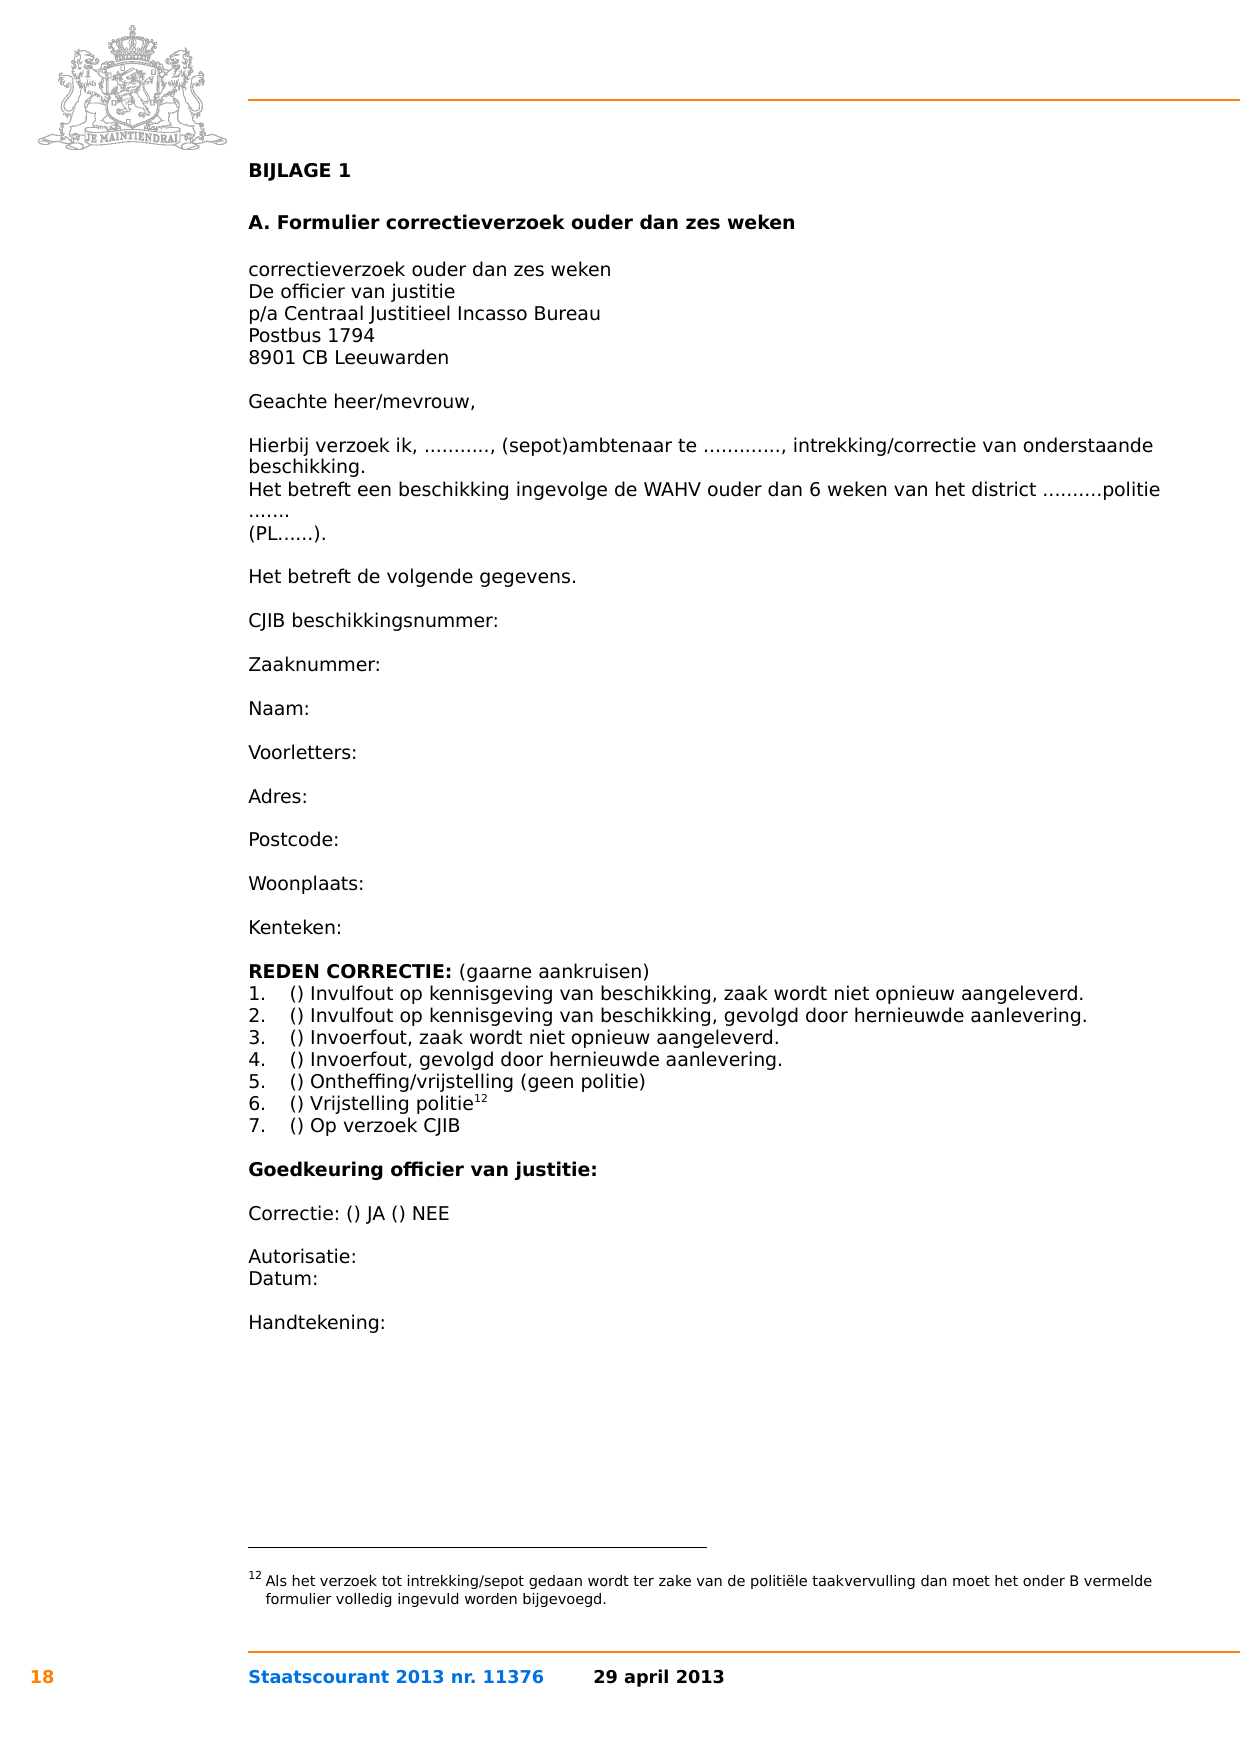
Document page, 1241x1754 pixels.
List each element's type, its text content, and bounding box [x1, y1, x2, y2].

text Goedkeuring officier van justitie: [248, 1159, 1163, 1181]
text Autorisatie: [248, 1246, 1163, 1268]
text p/a Centraal Justitieel Incasso Bureau [248, 303, 1163, 325]
text Het betreft de volgende gegevens. [248, 566, 1163, 588]
text Postcode: [248, 829, 1163, 851]
text Adres: [248, 786, 1163, 807]
text 7. () Op verzoek CJIB [248, 1115, 1163, 1137]
subtitle A. Formulier correctieverzoek ouder dan zes weken [248, 212, 1163, 234]
text Het betreft een beschikking ingevolge de WAHV ouder dan 6 weken van het district ..........politie ....... [248, 478, 1163, 522]
text Correctie: () JA () NEE [248, 1202, 1163, 1224]
text Kenteken: [248, 917, 1163, 939]
text 8901 CB Leeuwarden [248, 347, 1163, 369]
text 1. () Invulfout op kennisgeving van beschikking, zaak wordt niet opnieuw aangeleverd. [248, 983, 1163, 1005]
text REDEN CORRECTIE: (gaarne aankruisen) [248, 961, 1163, 983]
text Voorletters: [248, 742, 1163, 764]
text Handtekening: [248, 1312, 1163, 1334]
text 3. () Invoerfout, zaak wordt niet opnieuw aangeleverd. [248, 1027, 1163, 1049]
text 6. () Vrijstelling politie [248, 1093, 1163, 1115]
text Als het verzoek tot intrekking/sepot gedaan wordt ter zake van de politiële taakvervulling dan moet het onder B vermelde formulier volledig ingevuld worden bijgevoegd. [248, 1569, 1163, 1608]
text Naam: [248, 698, 1163, 720]
text Zaaknummer: [248, 654, 1163, 676]
text 2. () Invulfout op kennisgeving van beschikking, gevolgd door hernieuwde aanlevering. [248, 1005, 1163, 1027]
text Hierbij verzoek ik, ..........., (sepot)ambtenaar te ............., intrekking/correctie van onderstaande beschikking. [248, 434, 1163, 478]
text (PL......). [248, 522, 1163, 544]
text De officier van justitie [248, 281, 1163, 303]
picture [38, 25, 227, 150]
text Datum: [248, 1268, 1163, 1290]
text Postbus 1794 [248, 325, 1163, 347]
text CJIB beschikkingsnummer: [248, 610, 1163, 632]
text Geachte heer/mevrouw, [248, 391, 1163, 413]
text Woonplaats: [248, 873, 1163, 895]
subtitle BIJLAGE 1 [248, 160, 1163, 182]
text 4. () Invoerfout, gevolgd door hernieuwde aanlevering. [248, 1049, 1163, 1071]
text correctieverzoek ouder dan zes weken [248, 259, 1163, 281]
text 5. () Ontheffing/vrijstelling (geen politie) [248, 1071, 1163, 1093]
